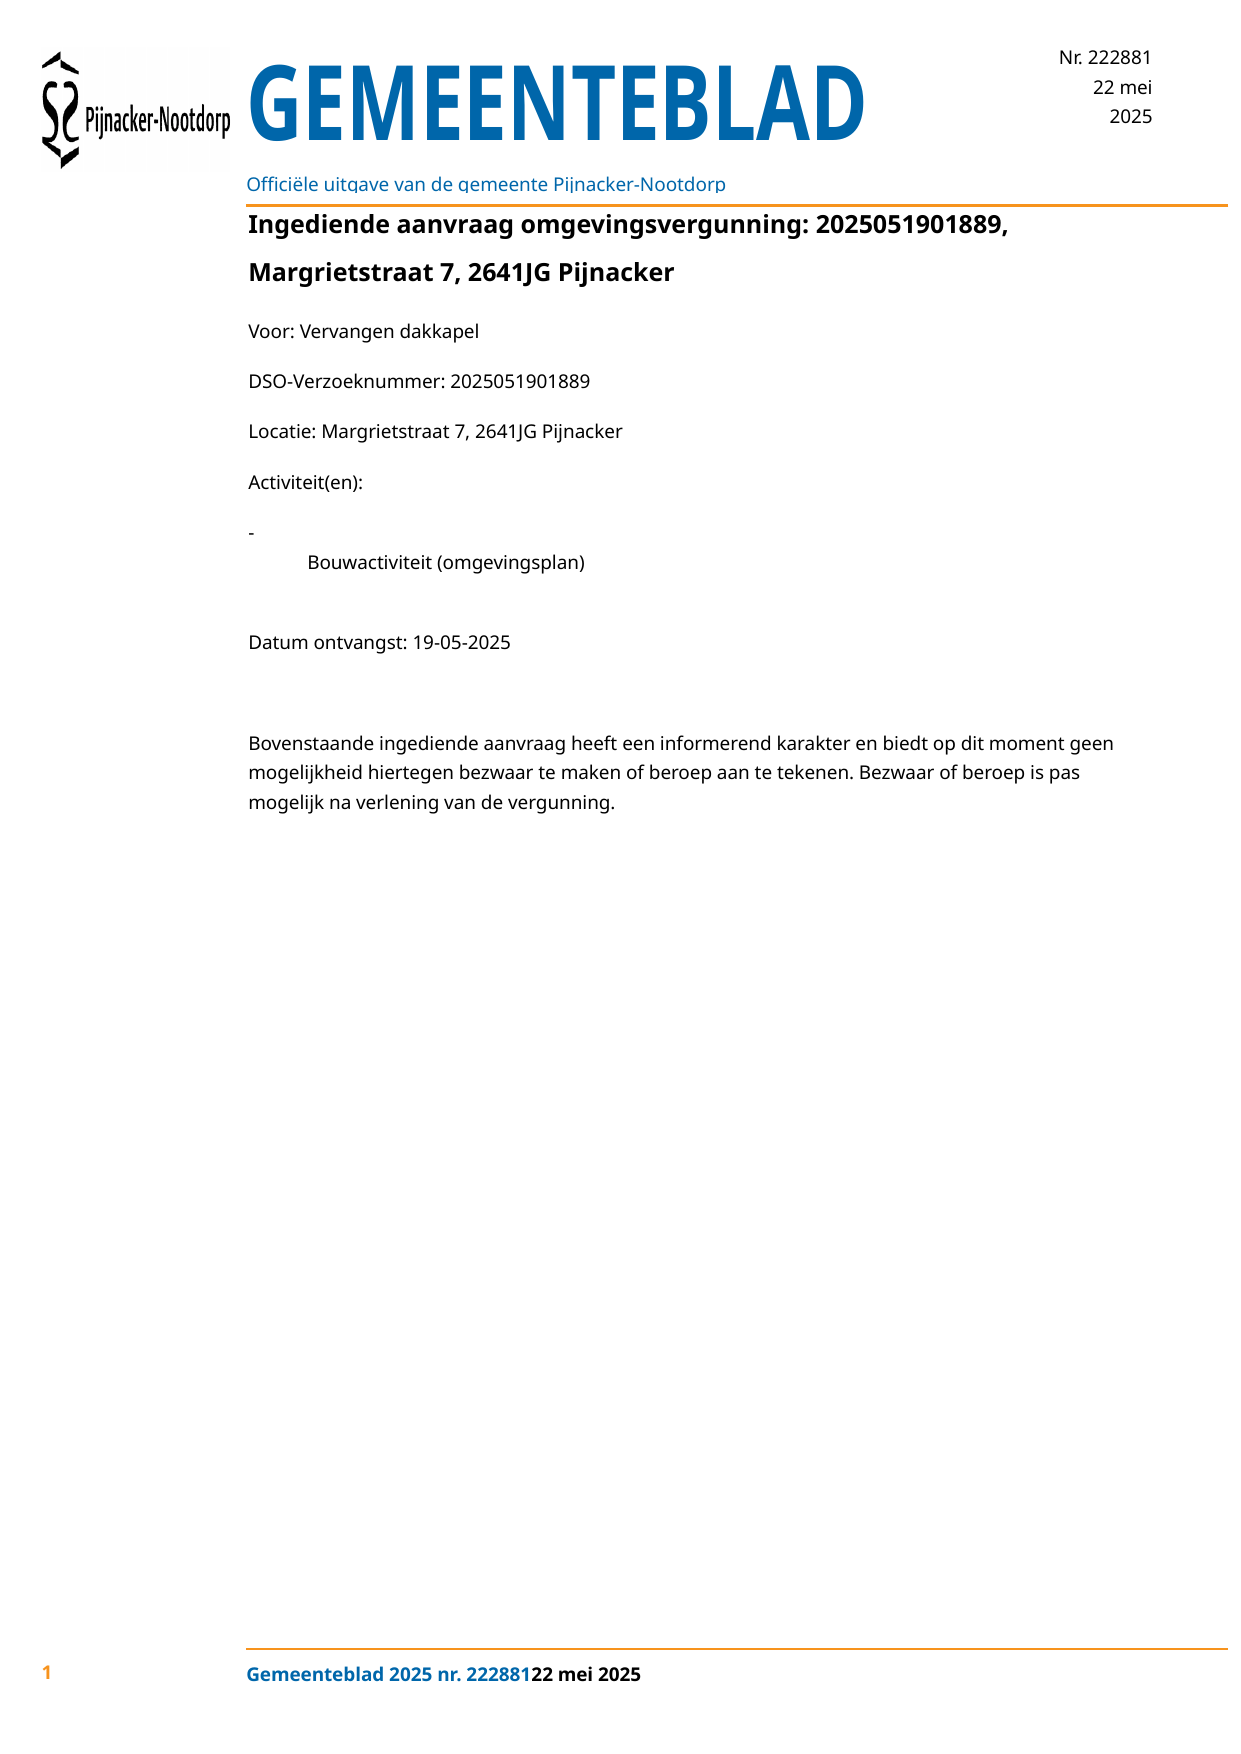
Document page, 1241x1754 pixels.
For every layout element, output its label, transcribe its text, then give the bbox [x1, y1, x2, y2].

text Bovenstaande ingediende aanvraag heeft een informerend karakter en biedt op dit moment geen mogelijkheid hiertegen bezwaar te maken of beroep aan te tekenen. Bezwaar of beroep is pas mogelijk na verlening van de vergunning. [248, 730, 1152, 815]
text DSO-Verzoeknummer: 2025051901889 [248, 368, 1152, 394]
text Datum ontvangst: 19-05-2025 [248, 629, 1152, 655]
list Bouwactiviteit (omgevingsplan) [248, 549, 1152, 575]
text Ingediende aanvraag omgevingsvergunning: 2025051901889, Margrietstraat 7, 2641JG Pijnacker [248, 207, 1152, 288]
picture [41, 47, 231, 172]
text Activiteit(en): [248, 469, 1152, 495]
text Voor: Vervangen dakkapel [248, 318, 1152, 344]
text Locatie: Margrietstraat 7, 2641JG Pijnacker [248, 419, 1152, 444]
